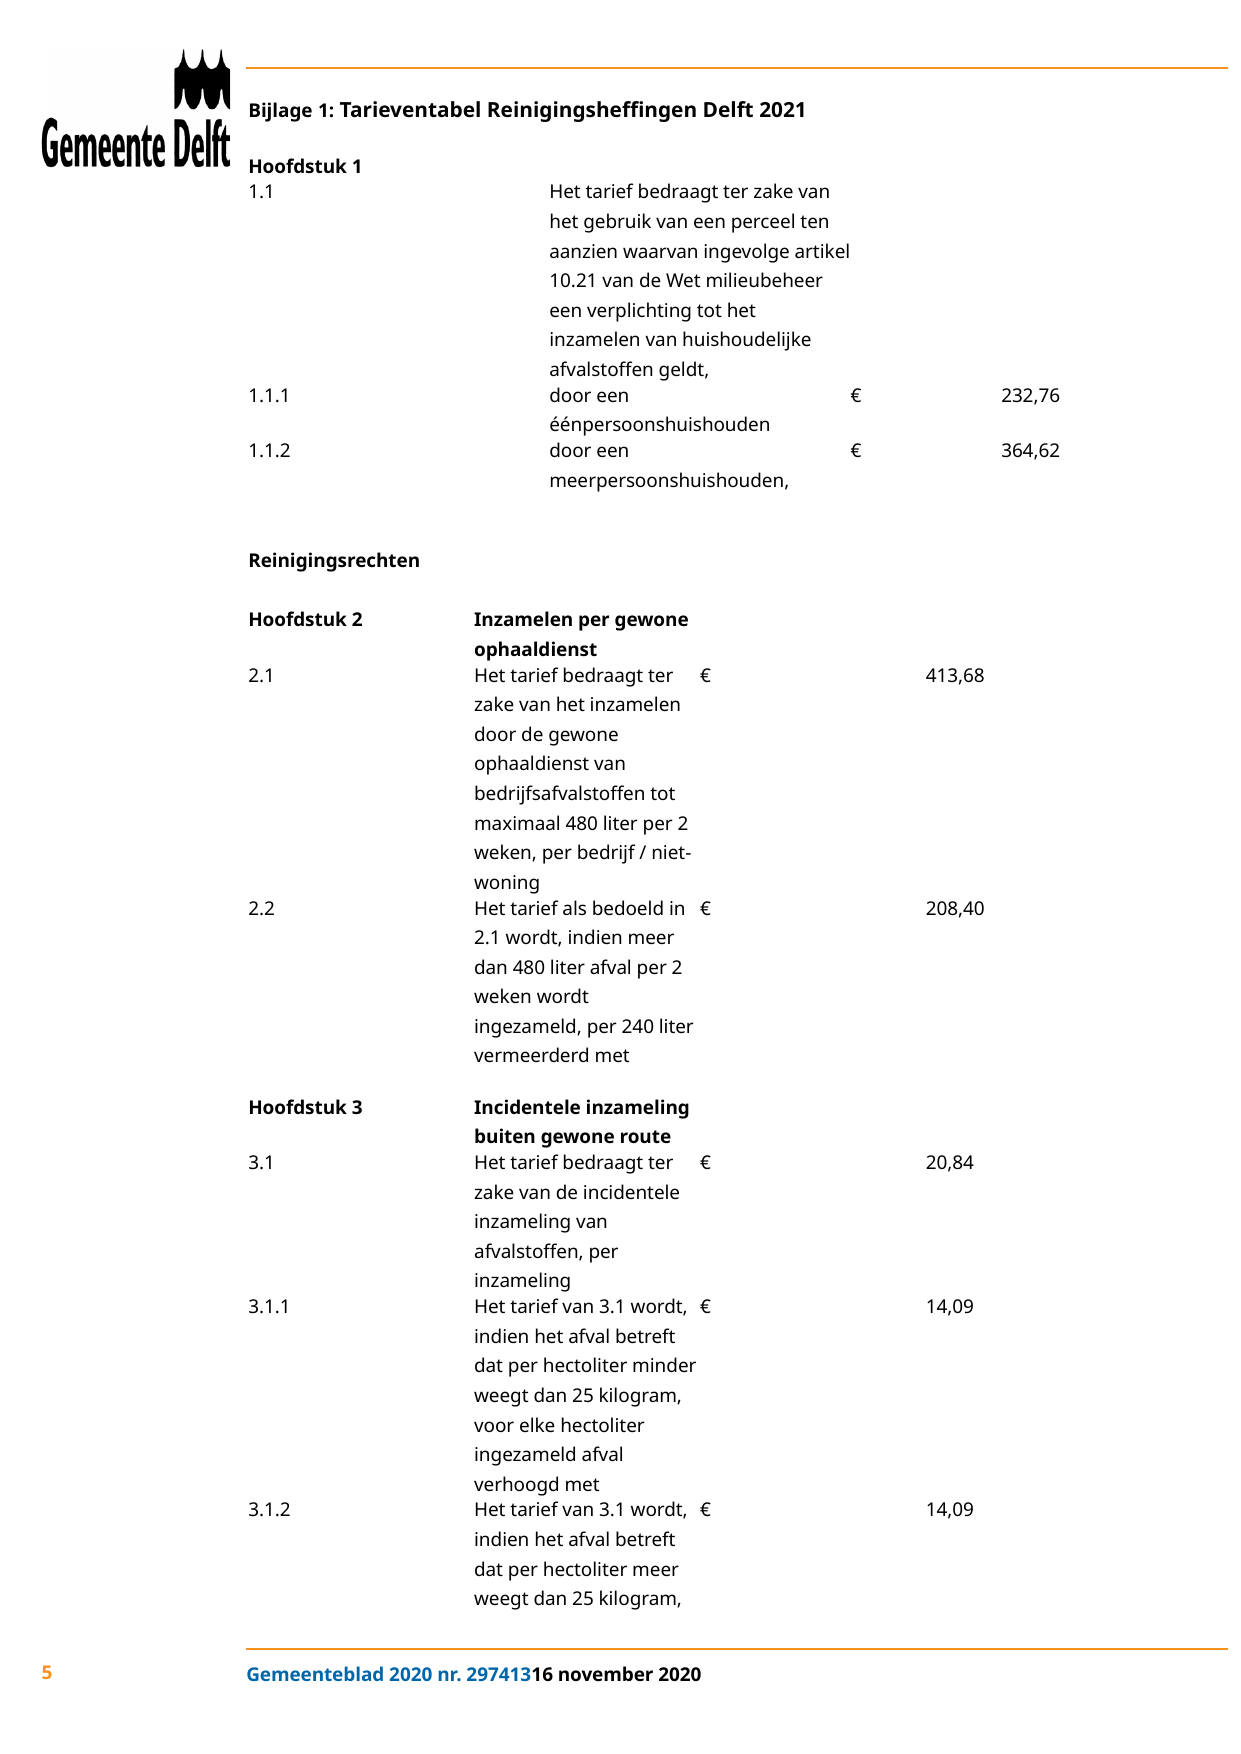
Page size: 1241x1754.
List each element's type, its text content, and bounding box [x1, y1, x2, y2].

table_cell 2.2 [248, 895, 474, 1068]
table_cell 20,84 [926, 1149, 1152, 1293]
table_header [850, 153, 1001, 179]
table_cell [700, 518, 1152, 544]
table_cell € [700, 1294, 926, 1497]
table_cell 232,76 [1001, 382, 1152, 437]
table_cell € [850, 437, 1001, 493]
table_cell door een meerpersoonshuishouden, [549, 437, 850, 493]
table_cell € [700, 895, 926, 1068]
picture [41, 47, 231, 172]
table_cell [474, 1068, 700, 1094]
table_cell 3.1.2 [248, 1497, 474, 1611]
text Reinigingsrechten [248, 547, 1152, 573]
table_header Hoofdstuk 1 [248, 153, 549, 179]
table_cell Het tarief bedraagt ter zake van het gebruik van een perceel ten aanzien waarvan ingevolge artikel 10.21 van de Wet milieubeheer een verplichting tot het inzamelen van huishoudelijke afvalstoffen geldt, [549, 179, 850, 382]
table_cell 1.1 [248, 179, 549, 382]
table_cell 208,40 [926, 895, 1152, 1068]
table_cell € [700, 662, 926, 895]
table_cell Het tarief bedraagt ter zake van het inzamelen door de gewone ophaaldienst van bedrijfsafvalstoffen tot maximaal 480 liter per 2 weken, per bedrijf / niet-woning [474, 662, 700, 895]
table_cell door een éénpersoonshuishouden [549, 382, 850, 437]
table_header [1001, 153, 1152, 179]
text Bijlage 1: Tarieventabel Reinigingsheffingen Delft 2021 [248, 95, 1152, 123]
table_cell [399, 518, 700, 544]
table_cell [248, 493, 398, 518]
table_cell 413,68 [926, 662, 1152, 895]
table_cell [700, 1094, 926, 1149]
table_cell [700, 1068, 926, 1094]
table_cell € [850, 382, 1001, 437]
table_cell [248, 1068, 474, 1094]
table_cell Het tarief van 3.1 wordt, indien het afval betreft dat per hectoliter minder weegt dan 25 kilogram, voor elke hectoliter ingezameld afval verhoogd met [474, 1294, 700, 1497]
table_cell 3.1.1 [248, 1294, 474, 1497]
table_cell 3.1 [248, 1149, 474, 1293]
table_cell 2.1 [248, 662, 474, 895]
table_cell € [700, 1497, 926, 1611]
table_cell 14,09 [926, 1497, 1152, 1611]
table_cell [1001, 179, 1152, 382]
table_header Hoofdstuk 2 [248, 607, 474, 662]
table_header Inzamelen per gewone ophaaldienst [474, 607, 700, 662]
table_cell 364,62 [1001, 437, 1152, 493]
table_cell [399, 493, 700, 518]
table_cell 1.1.2 [248, 437, 549, 493]
table_header [926, 607, 1152, 662]
table_cell [850, 179, 1001, 382]
table_cell € [700, 1149, 926, 1293]
table_cell Hoofdstuk 3 [248, 1094, 474, 1149]
table_cell 14,09 [926, 1294, 1152, 1497]
table_header [700, 607, 926, 662]
table_header [549, 153, 850, 179]
table_cell 1.1.1 [248, 382, 549, 437]
table_cell Het tarief van 3.1 wordt, indien het afval betreft dat per hectoliter meer weegt dan 25 kilogram, [474, 1497, 700, 1611]
table_cell [926, 1094, 1152, 1149]
table_cell [248, 518, 398, 544]
table_cell [700, 493, 1152, 518]
table_cell Het tarief bedraagt ter zake van de incidentele inzameling van afvalstoffen, per inzameling [474, 1149, 700, 1293]
table_cell Het tarief als bedoeld in 2.1 wordt, indien meer dan 480 liter afval per 2 weken wordt ingezameld, per 240 liter vermeerderd met [474, 895, 700, 1068]
table_cell Incidentele inzameling buiten gewone route [474, 1094, 700, 1149]
table_cell [926, 1068, 1152, 1094]
